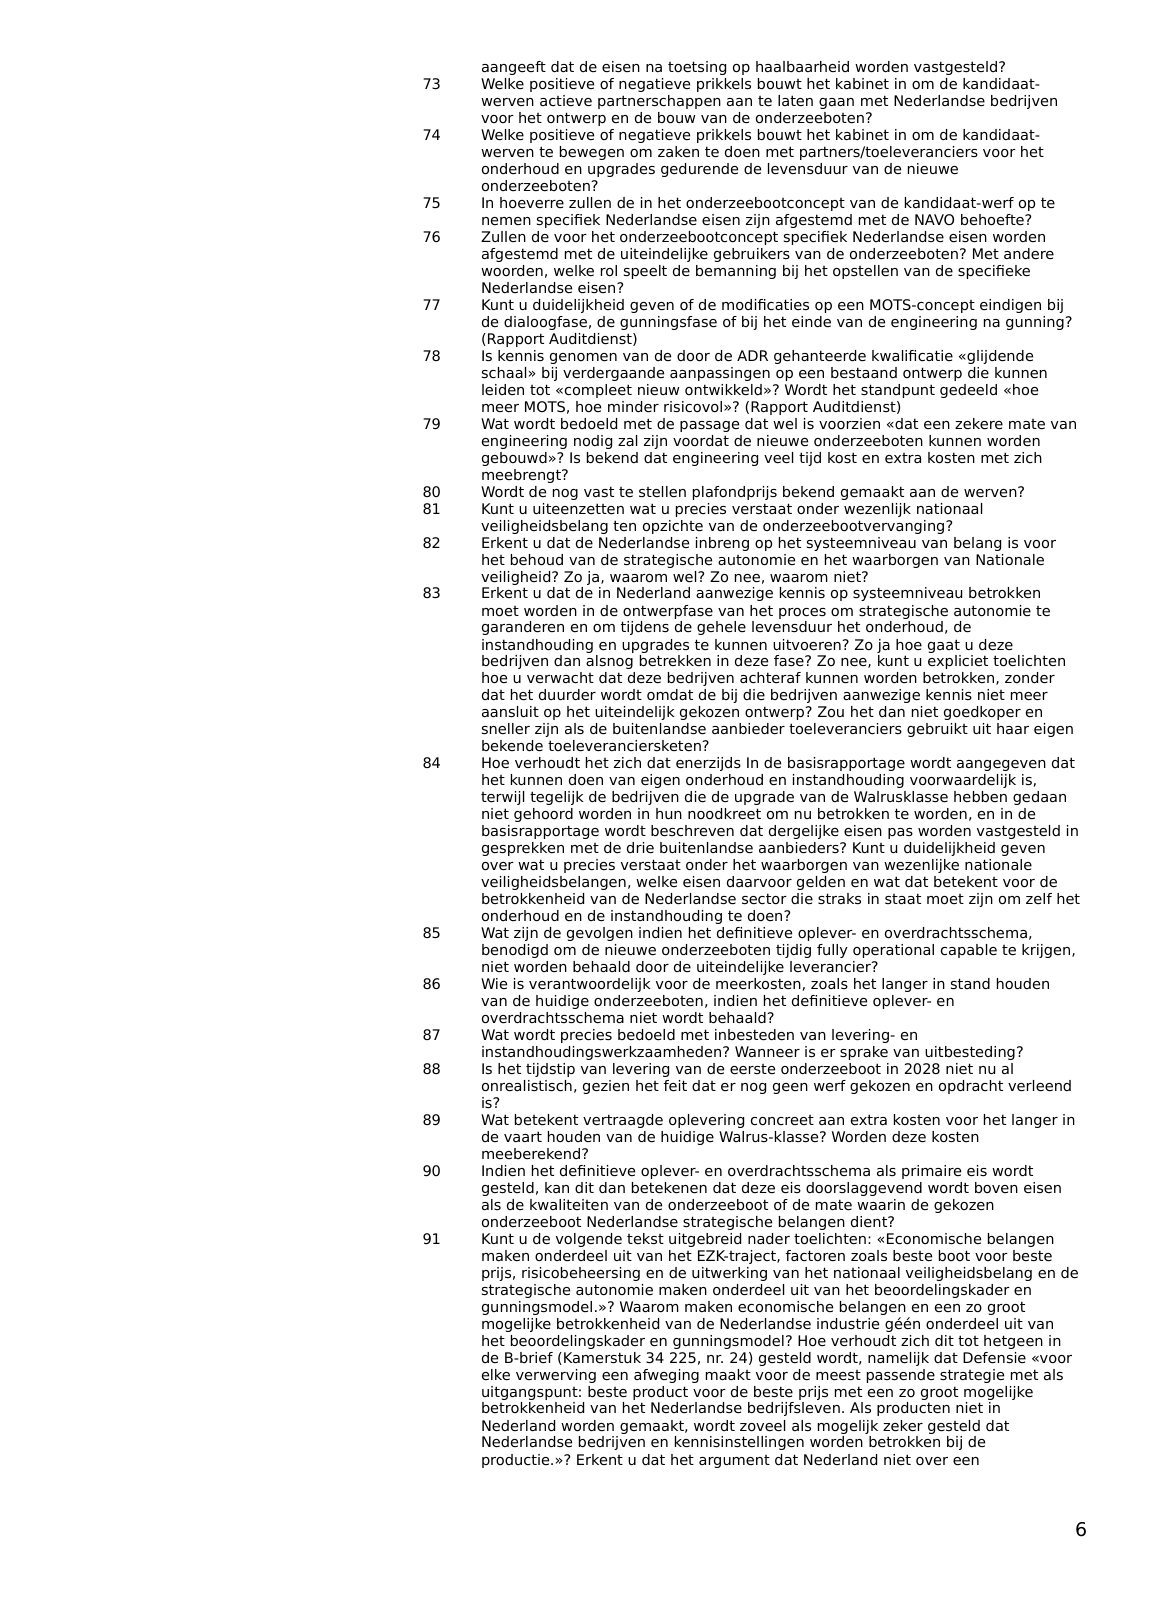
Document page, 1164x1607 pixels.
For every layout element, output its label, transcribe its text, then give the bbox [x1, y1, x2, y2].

table_cell 81 [422, 501, 475, 534]
table_cell 90 [422, 1163, 475, 1231]
table_cell 74 [422, 127, 475, 195]
table_cell Wat betekent vertraagde oplevering concreet aan extra kosten voor het langer in de vaart houden van de huidige Walrus-klasse? Worden deze kosten meeberekend? [475, 1112, 1087, 1163]
table_cell Is het tijdstip van levering van de eerste onderzeeboot in 2028 niet nu al onrealistisch, gezien het feit dat er nog geen werf gekozen en opdracht verleend is? [475, 1061, 1087, 1112]
table_cell Wat wordt precies bedoeld met inbesteden van levering- en instandhoudingswerkzaamheden? Wanneer is er sprake van uitbesteding? [475, 1027, 1087, 1061]
table_cell 86 [422, 976, 475, 1027]
table_cell 89 [422, 1112, 475, 1163]
table_cell Kunt u de volgende tekst uitgebreid nader toelichten: «Economische belangen maken onderdeel uit van het EZK-traject, factoren zoals beste boot voor beste prijs, risicobeheersing en de uitwerking van het nationaal veiligheidsbelang en de strategische autonomie maken onderdeel uit van het beoordelingskader en gunningsmodel.»? Waarom maken economische belangen en een zo groot mogelijke betrokkenheid van de Nederlandse industrie géén onderdeel uit van het beoordelingskader en gunningsmodel? Hoe verhoudt zich dit tot hetgeen in de B-brief (Kamerstuk 34 225, nr. 24) gesteld wordt, namelijk dat Defensie «voor elke verwerving een afweging maakt voor de meest passende strategie met als uitgangspunt: beste product voor de beste prijs met een zo groot mogelijke betrokkenheid van het Nederlandse bedrijfsleven. Als producten niet in Nederland worden gemaakt, wordt zoveel als mogelijk zeker gesteld dat Nederlandse bedrijven en kennisinstellingen worden betrokken bij de productie.»? Erkent u dat het argument dat Nederland niet over een [475, 1231, 1087, 1468]
table_cell 78 [422, 348, 475, 416]
table_cell Wat wordt bedoeld met de passage dat wel is voorzien «dat een zekere mate van engineering nodig zal zijn voordat de nieuwe onderzeeboten kunnen worden gebouwd»? Is bekend dat engineering veel tijd kost en extra kosten met zich meebrengt? [475, 416, 1087, 483]
table_cell Indien het definitieve oplever- en overdrachtsschema als primaire eis wordt gesteld, kan dit dan betekenen dat deze eis doorslaggevend wordt boven eisen als de kwaliteiten van de onderzeeboot of de mate waarin de gekozen onderzeeboot Nederlandse strategische belangen dient? [475, 1163, 1087, 1231]
table_cell 88 [422, 1061, 475, 1112]
table_cell 76 [422, 229, 475, 297]
table_cell Hoe verhoudt het zich dat enerzijds In de basisrapportage wordt aangegeven dat het kunnen doen van eigen onderhoud en instandhouding voorwaardelijk is, terwijl tegelijk de bedrijven die de upgrade van de Walrusklasse hebben gedaan niet gehoord worden in hun noodkreet om nu betrokken te worden, en in de basisrapportage wordt beschreven dat dergelijke eisen pas worden vastgesteld in gesprekken met de drie buitenlandse aanbieders? Kunt u duidelijkheid geven over wat u precies verstaat onder het waarborgen van wezenlijke nationale veiligheidsbelangen, welke eisen daarvoor gelden en wat dat betekent voor de betrokkenheid van de Nederlandse sector die straks in staat moet zijn om zelf het onderhoud en de instandhouding te doen? [475, 755, 1087, 925]
table_cell Wat zijn de gevolgen indien het definitieve oplever- en overdrachtsschema, benodigd om de nieuwe onderzeeboten tijdig fully operational capable te krijgen, niet worden behaald door de uiteindelijke leverancier? [475, 925, 1087, 976]
table_cell 79 [422, 416, 475, 483]
table_cell 82 [422, 535, 475, 585]
table_cell Is kennis genomen van de door de ADR gehanteerde kwalificatie «glijdende schaal» bij verdergaande aanpassingen op een bestaand ontwerp die kunnen leiden tot «compleet nieuw ontwikkeld»? Wordt het standpunt gedeeld «hoe meer MOTS, hoe minder risicovol»? (Rapport Auditdienst) [475, 348, 1087, 416]
table_cell Kunt u duidelijkheid geven of de modificaties op een MOTS-concept eindigen bij de dialoogfase, de gunningsfase of bij het einde van de engineering na gunning? (Rapport Auditdienst) [475, 297, 1087, 348]
table_cell 84 [422, 755, 475, 925]
table_cell 83 [422, 585, 475, 755]
table_cell Erkent u dat de Nederlandse inbreng op het systeemniveau van belang is voor het behoud van de strategische autonomie en het waarborgen van Nationale veiligheid? Zo ja, waarom wel? Zo nee, waarom niet? [475, 535, 1087, 585]
table_cell 85 [422, 925, 475, 976]
table_cell aangeeft dat de eisen na toetsing op haalbaarheid worden vastgesteld? [475, 59, 1087, 76]
table_cell Kunt u uiteenzetten wat u precies verstaat onder wezenlijk nationaal veiligheidsbelang ten opzichte van de onderzeebootvervanging? [475, 501, 1087, 534]
table_cell Welke positieve of negatieve prikkels bouwt het kabinet in om de kandidaat-werven te bewegen om zaken te doen met partners/toeleveranciers voor het onderhoud en upgrades gedurende de levensduur van de nieuwe onderzeeboten? [475, 127, 1087, 195]
table_cell 91 [422, 1231, 475, 1468]
table_cell In hoeverre zullen de in het onderzeebootconcept van de kandidaat-werf op te nemen specifiek Nederlandse eisen zijn afgestemd met de NAVO behoefte? [475, 195, 1087, 229]
table_cell 73 [422, 76, 475, 127]
table_cell [422, 59, 475, 76]
table_cell Zullen de voor het onderzeebootconcept specifiek Nederlandse eisen worden afgestemd met de uiteindelijke gebruikers van de onderzeeboten? Met andere woorden, welke rol speelt de bemanning bij het opstellen van de specifieke Nederlandse eisen? [475, 229, 1087, 297]
table_cell 80 [422, 484, 475, 501]
table_cell 77 [422, 297, 475, 348]
table_cell Erkent u dat de in Nederland aanwezige kennis op systeemniveau betrokken moet worden in de ontwerpfase van het proces om strategische autonomie te garanderen en om tijdens de gehele levensduur het onderhoud, de instandhouding en upgrades te kunnen uitvoeren? Zo ja hoe gaat u deze bedrijven dan alsnog betrekken in deze fase? Zo nee, kunt u expliciet toelichten hoe u verwacht dat deze bedrijven achteraf kunnen worden betrokken, zonder dat het duurder wordt omdat de bij die bedrijven aanwezige kennis niet meer aansluit op het uiteindelijk gekozen ontwerp? Zou het dan niet goedkoper en sneller zijn als de buitenlandse aanbieder toeleveranciers gebruikt uit haar eigen bekende toeleveranciersketen? [475, 585, 1087, 755]
table_cell Wordt de nog vast te stellen plafondprijs bekend gemaakt aan de werven? [475, 484, 1087, 501]
table_cell 75 [422, 195, 475, 229]
table_cell Welke positieve of negatieve prikkels bouwt het kabinet in om de kandidaat-werven actieve partnerschappen aan te laten gaan met Nederlandse bedrijven voor het ontwerp en de bouw van de onderzeeboten? [475, 76, 1087, 127]
table_cell 87 [422, 1027, 475, 1061]
table_cell Wie is verantwoordelijk voor de meerkosten, zoals het langer in stand houden van de huidige onderzeeboten, indien het definitieve oplever- en overdrachtsschema niet wordt behaald? [475, 976, 1087, 1027]
